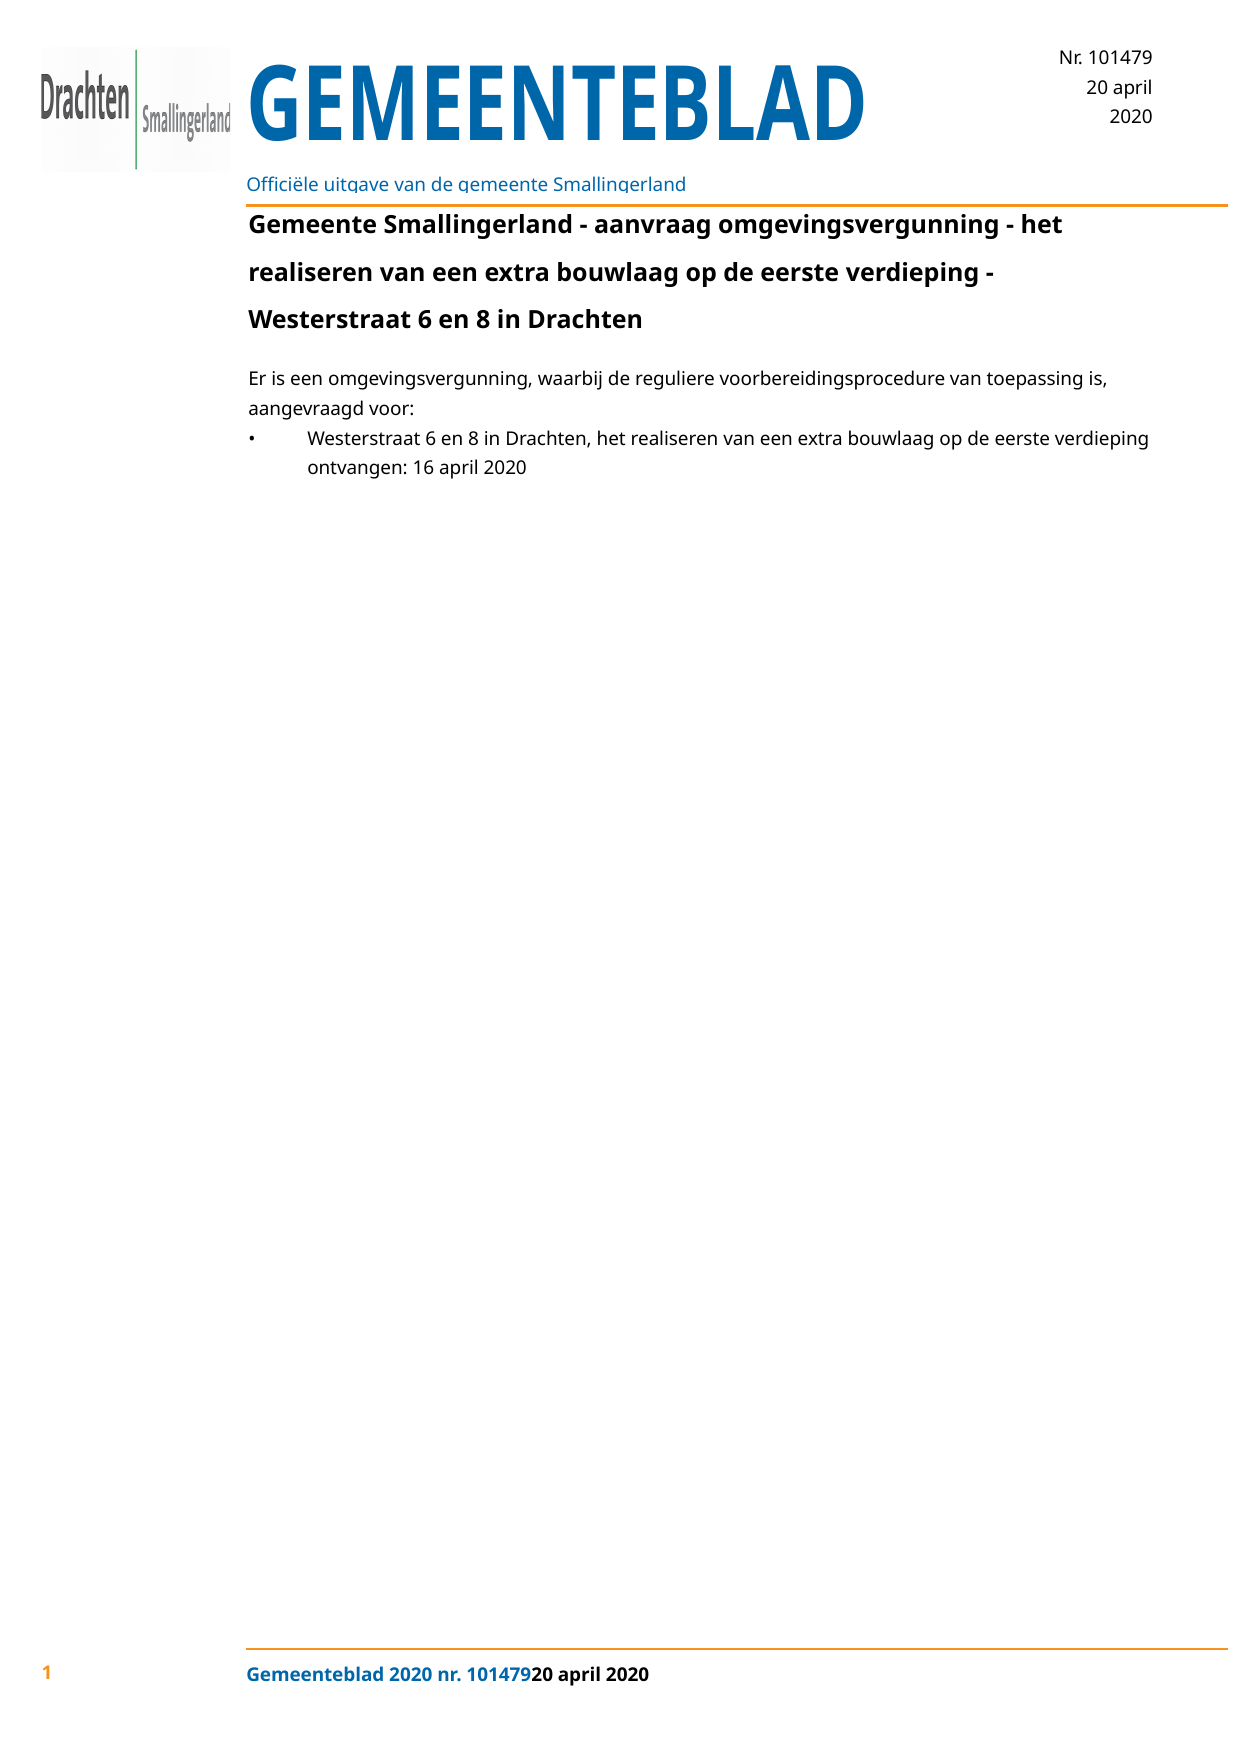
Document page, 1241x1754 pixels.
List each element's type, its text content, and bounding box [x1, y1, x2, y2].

list Westerstraat 6 en 8 in Drachten, het realiseren van een extra bouwlaag op de eerste verdieping ontvangen: 16 april 2020 [248, 425, 1152, 480]
picture [41, 47, 231, 172]
text Er is een omgevingsvergunning, waarbij de reguliere voorbereidingsprocedure van toepassing is, aangevraagd voor: [248, 366, 1152, 421]
text Gemeente Smallingerland - aanvraag omgevingsvergunning - het realiseren van een extra bouwlaag op de eerste verdieping - Westerstraat 6 en 8 in Drachten [248, 207, 1152, 336]
